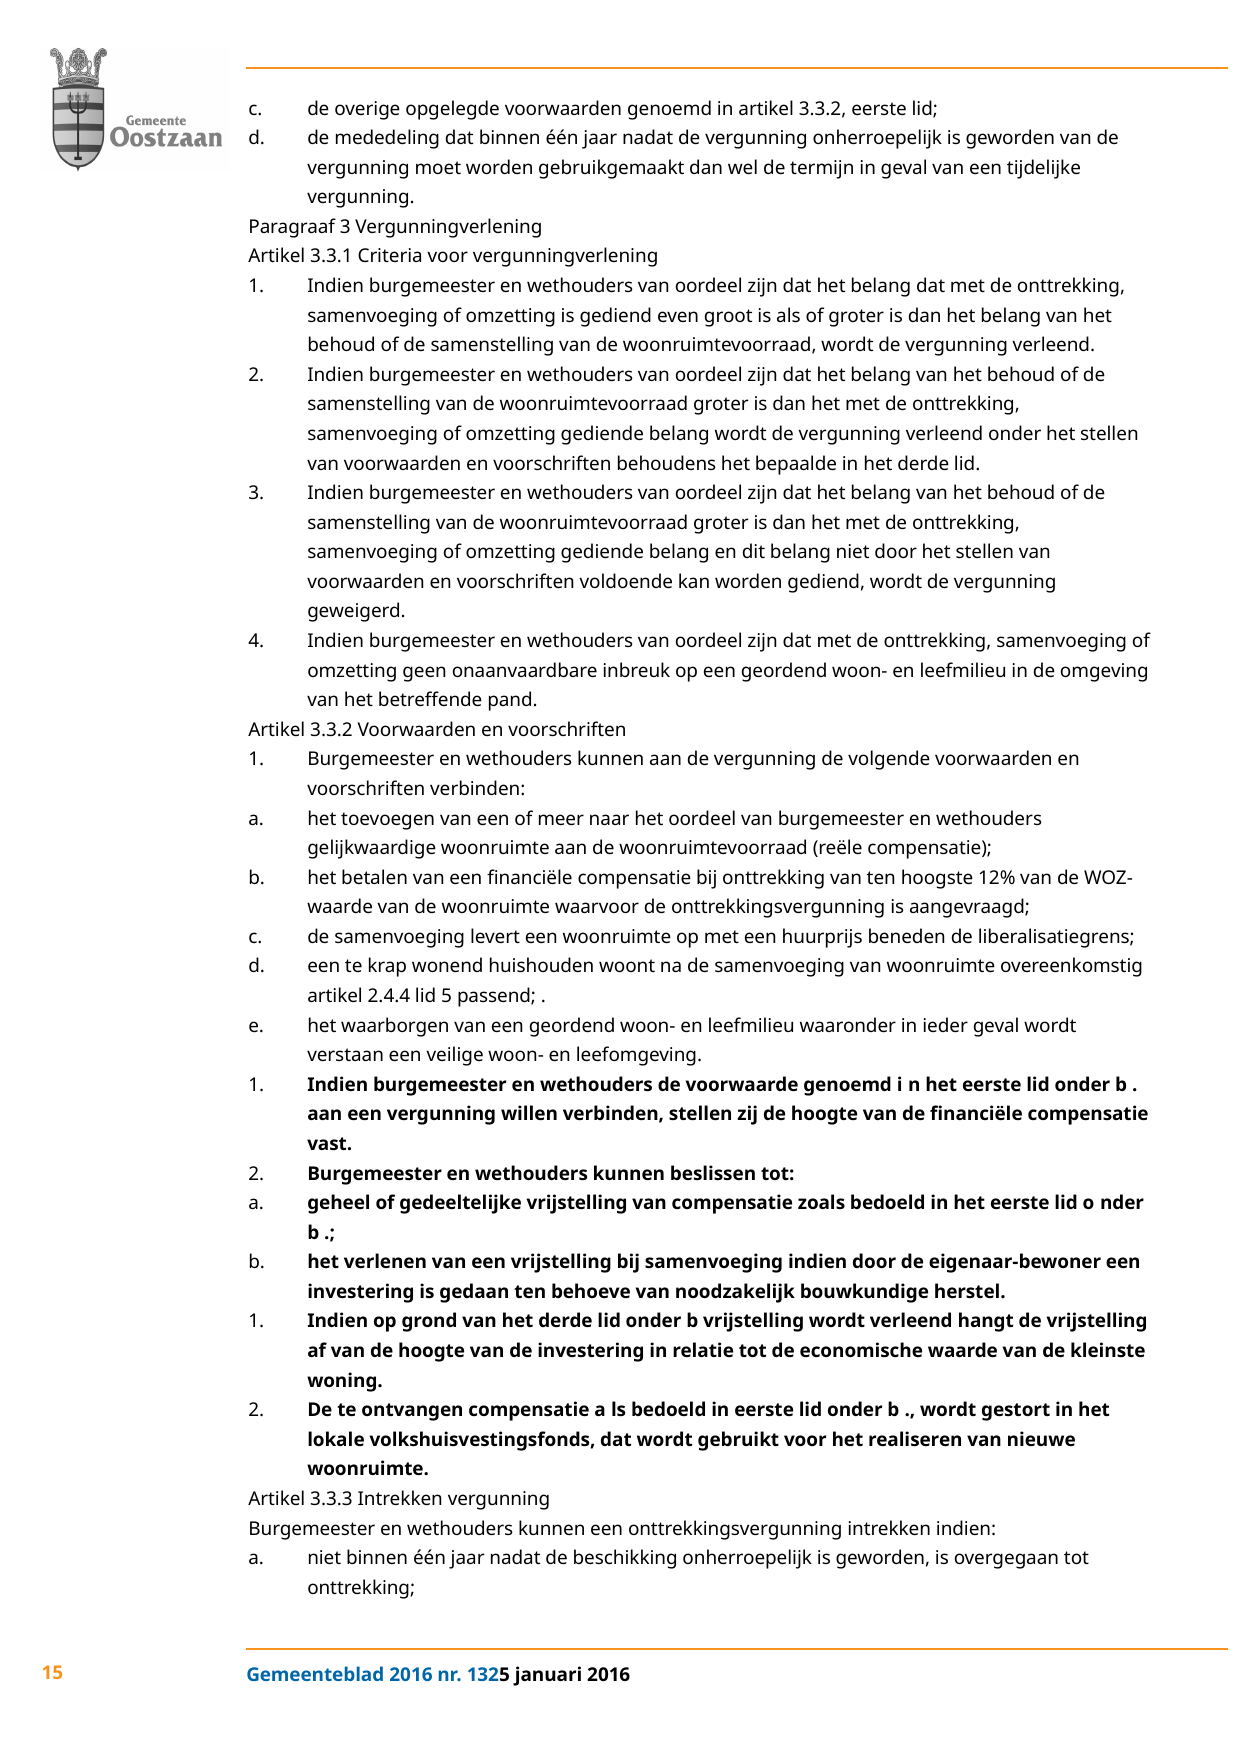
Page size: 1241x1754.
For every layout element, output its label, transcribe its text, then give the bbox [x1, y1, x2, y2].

list het toevoegen van een of meer naar het oordeel van burgemeester en wethouders gelijkwaardige woonruimte aan de woonruimtevoorraad (reële compensatie); [248, 805, 1152, 860]
picture [41, 47, 231, 172]
list de mededeling dat binnen één jaar nadat de vergunning onherroepelijk is geworden van de vergunning moet worden gebruikgemaakt dan wel de termijn in geval van een tijdelijke vergunning. [248, 124, 1152, 209]
list Indien burgemeester en wethouders van oordeel zijn dat het belang dat met de onttrekking, samenvoeging of omzetting is gediend even groot is als of groter is dan het belang van het behoud of de samenstelling van de woonruimtevoorraad, wordt de vergunning verleend. [248, 272, 1152, 357]
list het verlenen van een vrijstelling bij samenvoeging indien door de eigenaar-bewoner een investering is gedaan ten behoeve van noodzakelijk bouwkundige herstel. [248, 1248, 1152, 1304]
text Artikel 3.3.3 Intrekken vergunning [248, 1485, 1152, 1511]
list geheel of gedeeltelijke vrijstelling van compensatie zoals bedoeld in het eerste lid o nder b .; [248, 1189, 1152, 1245]
list het betalen van een financiële compensatie bij onttrekking van ten hoogste 12% van de WOZ-waarde van de woonruimte waarvoor de onttrekkingsvergunning is aangevraagd; [248, 864, 1152, 919]
text Artikel 3.3.1 Criteria voor vergunningverlening [248, 243, 1152, 268]
list Indien op grond van het derde lid onder b vrijstelling wordt verleend hangt de vrijstelling af van de hoogte van de investering in relatie tot de economische waarde van de kleinste woning. [248, 1308, 1152, 1393]
list de samenvoeging levert een woonruimte op met een huurprijs beneden de liberalisatiegrens; [248, 923, 1152, 949]
list niet binnen één jaar nadat de beschikking onherroepelijk is geworden, is overgegaan tot onttrekking; [248, 1544, 1152, 1600]
list Indien burgemeester en wethouders van oordeel zijn dat het belang van het behoud of de samenstelling van de woonruimtevoorraad groter is dan het met de onttrekking, samenvoeging of omzetting gediende belang wordt de vergunning verleend onder het stellen van voorwaarden en voorschriften behoudens het bepaalde in het derde lid. [248, 361, 1152, 476]
list een te krap wonend huishouden woont na de samenvoeging van woonruimte overeenkomstig artikel 2.4.4 lid 5 passend; . [248, 953, 1152, 1008]
text Artikel 3.3.2 Voorwaarden en voorschriften [248, 716, 1152, 742]
list De te ontvangen compensatie a ls bedoeld in eerste lid onder b ., wordt gestort in het lokale volkshuisvestingsfonds, dat wordt gebruikt voor het realiseren van nieuwe woonruimte. [248, 1396, 1152, 1481]
list Indien burgemeester en wethouders van oordeel zijn dat het belang van het behoud of de samenstelling van de woonruimtevoorraad groter is dan het met de onttrekking, samenvoeging of omzetting gediende belang en dit belang niet door het stellen van voorwaarden en voorschriften voldoende kan worden gediend, wordt de vergunning geweigerd. [248, 479, 1152, 623]
list Indien burgemeester en wethouders de voorwaarde genoemd i n het eerste lid onder b . aan een vergunning willen verbinden, stellen zij de hoogte van de financiële compensatie vast. [248, 1071, 1152, 1156]
list het waarborgen van een geordend woon- en leefmilieu waaronder in ieder geval wordt verstaan een veilige woon- en leefomgeving. [248, 1012, 1152, 1067]
text Burgemeester en wethouders kunnen een onttrekkingsvergunning intrekken indien: [248, 1515, 1152, 1541]
list Indien burgemeester en wethouders van oordeel zijn dat met de onttrekking, samenvoeging of omzetting geen onaanvaardbare inbreuk op een geordend woon- en leefmilieu in de omgeving van het betreffende pand. [248, 627, 1152, 712]
list de overige opgelegde voorwaarden genoemd in artikel 3.3.2, eerste lid; [248, 95, 1152, 121]
list Burgemeester en wethouders kunnen aan de vergunning de volgende voorwaarden en voorschriften verbinden: [248, 746, 1152, 801]
list Burgemeester en wethouders kunnen beslissen tot: [248, 1160, 1152, 1186]
text Paragraaf 3 Vergunningverlening [248, 213, 1152, 239]
